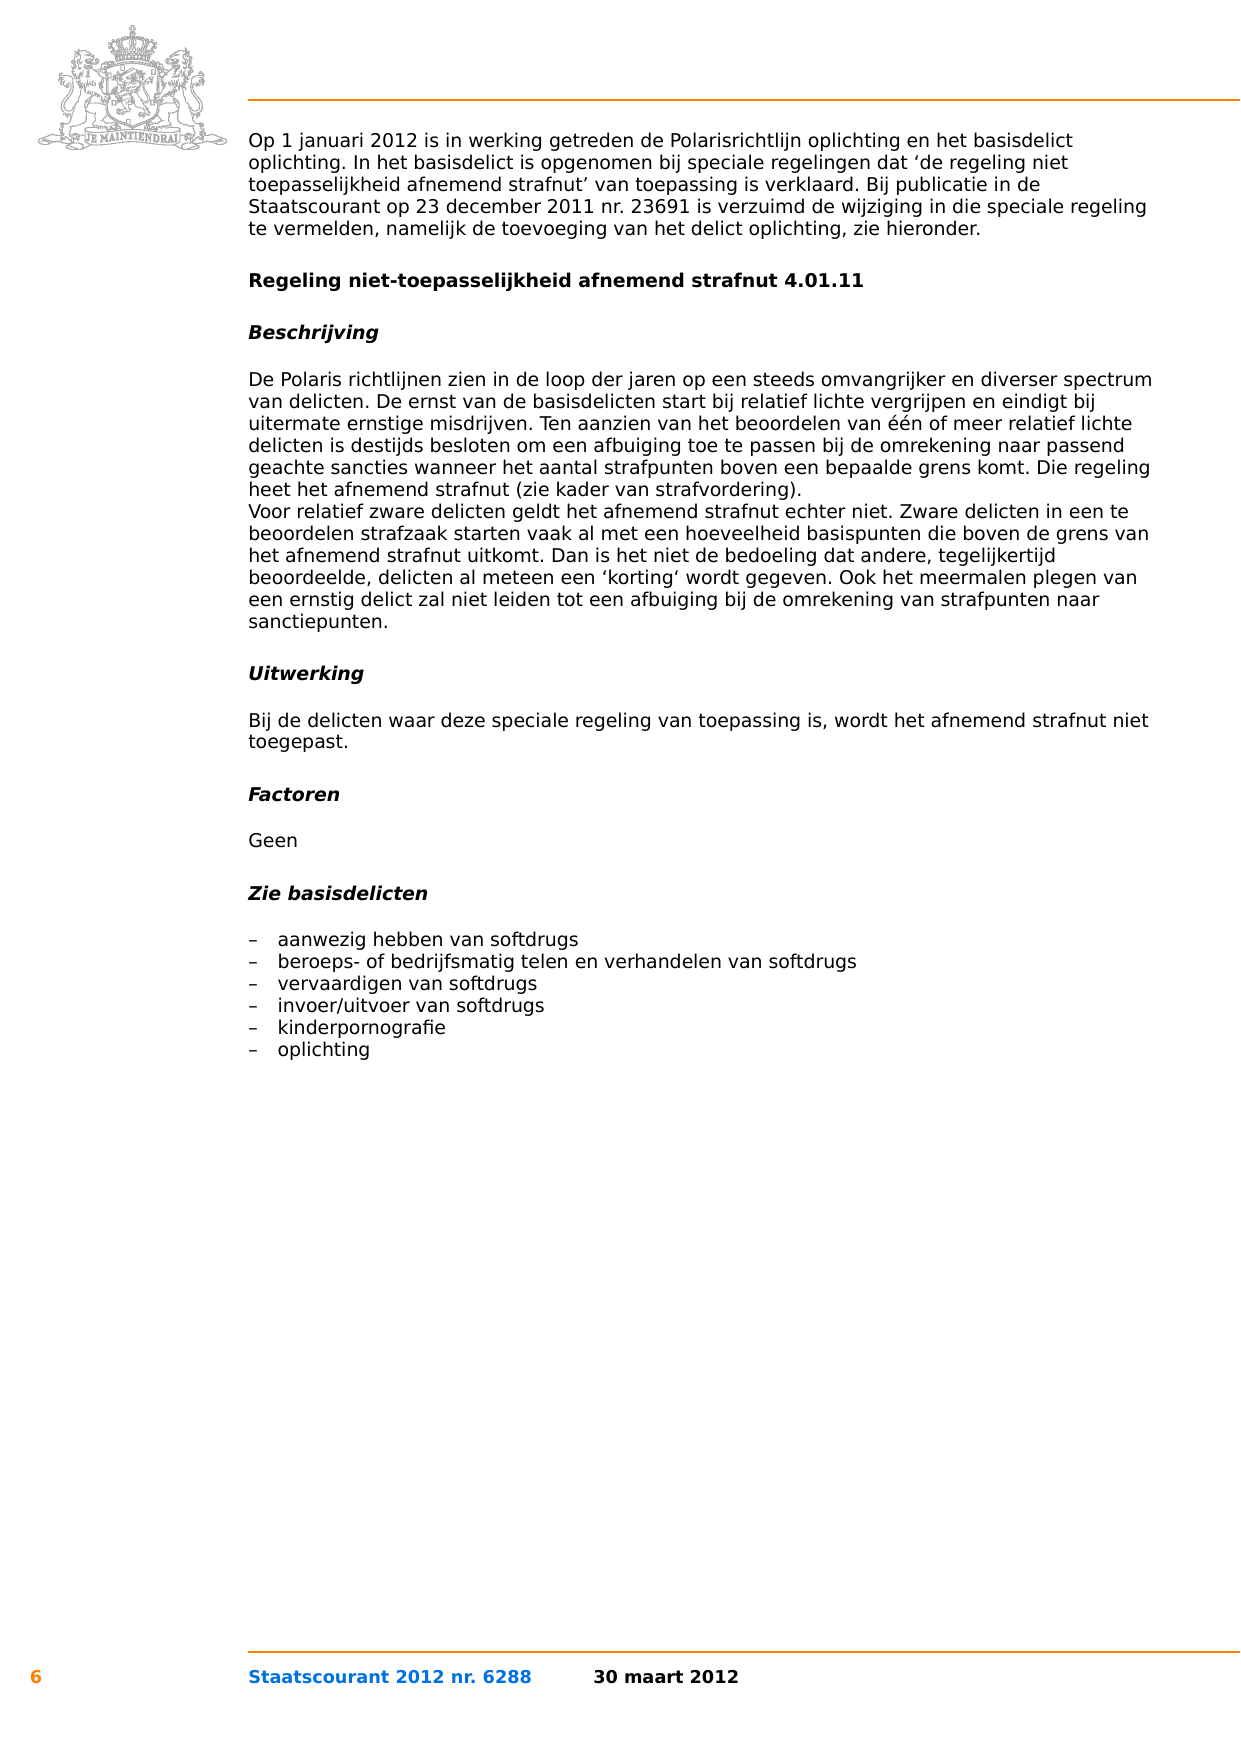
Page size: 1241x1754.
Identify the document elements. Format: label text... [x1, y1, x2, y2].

text – oplichting [248, 1039, 1163, 1061]
picture [38, 25, 227, 150]
text – vervaardigen van softdrugs [248, 973, 1163, 995]
text Voor relatief zware delicten geldt het afnemend strafnut echter niet. Zware delicten in een te beoordelen strafzaak starten vaak al met een hoeveelheid basispunten die boven de grens van het afnemend strafnut uitkomt. Dan is het niet de bedoeling dat andere, tegelijkertijd beoordeelde, delicten al meteen een ‘korting‘ wordt gegeven. Ook het meermalen plegen van een ernstig delict zal niet leiden tot een afbuiging bij de omrekening van strafpunten naar sanctiepunten. [248, 501, 1163, 632]
text Geen [248, 830, 1163, 852]
subtitle Uitwerking [248, 662, 1163, 684]
text De Polaris richtlijnen zien in de loop der jaren op een steeds omvangrijker en diverser spectrum van delicten. De ernst van de basisdelicten start bij relatief lichte vergrijpen en eindigt bij uitermate ernstige misdrijven. Ten aanzien van het beoordelen van één of meer relatief lichte delicten is destijds besloten om een afbuiging toe te passen bij de omrekening naar passend geachte sancties wanneer het aantal strafpunten boven een bepaalde grens komt. Die regeling heet het afnemend strafnut (zie kader van strafvordering). [248, 369, 1163, 501]
text – aanwezig hebben van softdrugs [248, 929, 1163, 951]
subtitle Regeling niet-toepasselijkheid afnemend strafnut 4.01.11 [248, 270, 1163, 292]
subtitle Factoren [248, 783, 1163, 805]
text Op 1 januari 2012 is in werking getreden de Polarisrichtlijn oplichting en het basisdelict oplichting. In het basisdelict is opgenomen bij speciale regelingen dat ‘de regeling niet toepasselijkheid afnemend strafnut’ van toepassing is verklaard. Bij publicatie in de Staatscourant op 23 december 2011 nr. 23691 is verzuimd de wijziging in die speciale regeling te vermelden, namelijk de toevoeging van het delict oplichting, zie hieronder. [248, 130, 1163, 240]
subtitle Zie basisdelicten [248, 882, 1163, 904]
subtitle Beschrijving [248, 322, 1163, 344]
text – beroeps- of bedrijfsmatig telen en verhandelen van softdrugs [248, 951, 1163, 973]
text – kinderpornografie [248, 1017, 1163, 1039]
text Bij de delicten waar deze speciale regeling van toepassing is, wordt het afnemend strafnut niet toegepast. [248, 709, 1163, 753]
text – invoer/uitvoer van softdrugs [248, 995, 1163, 1017]
